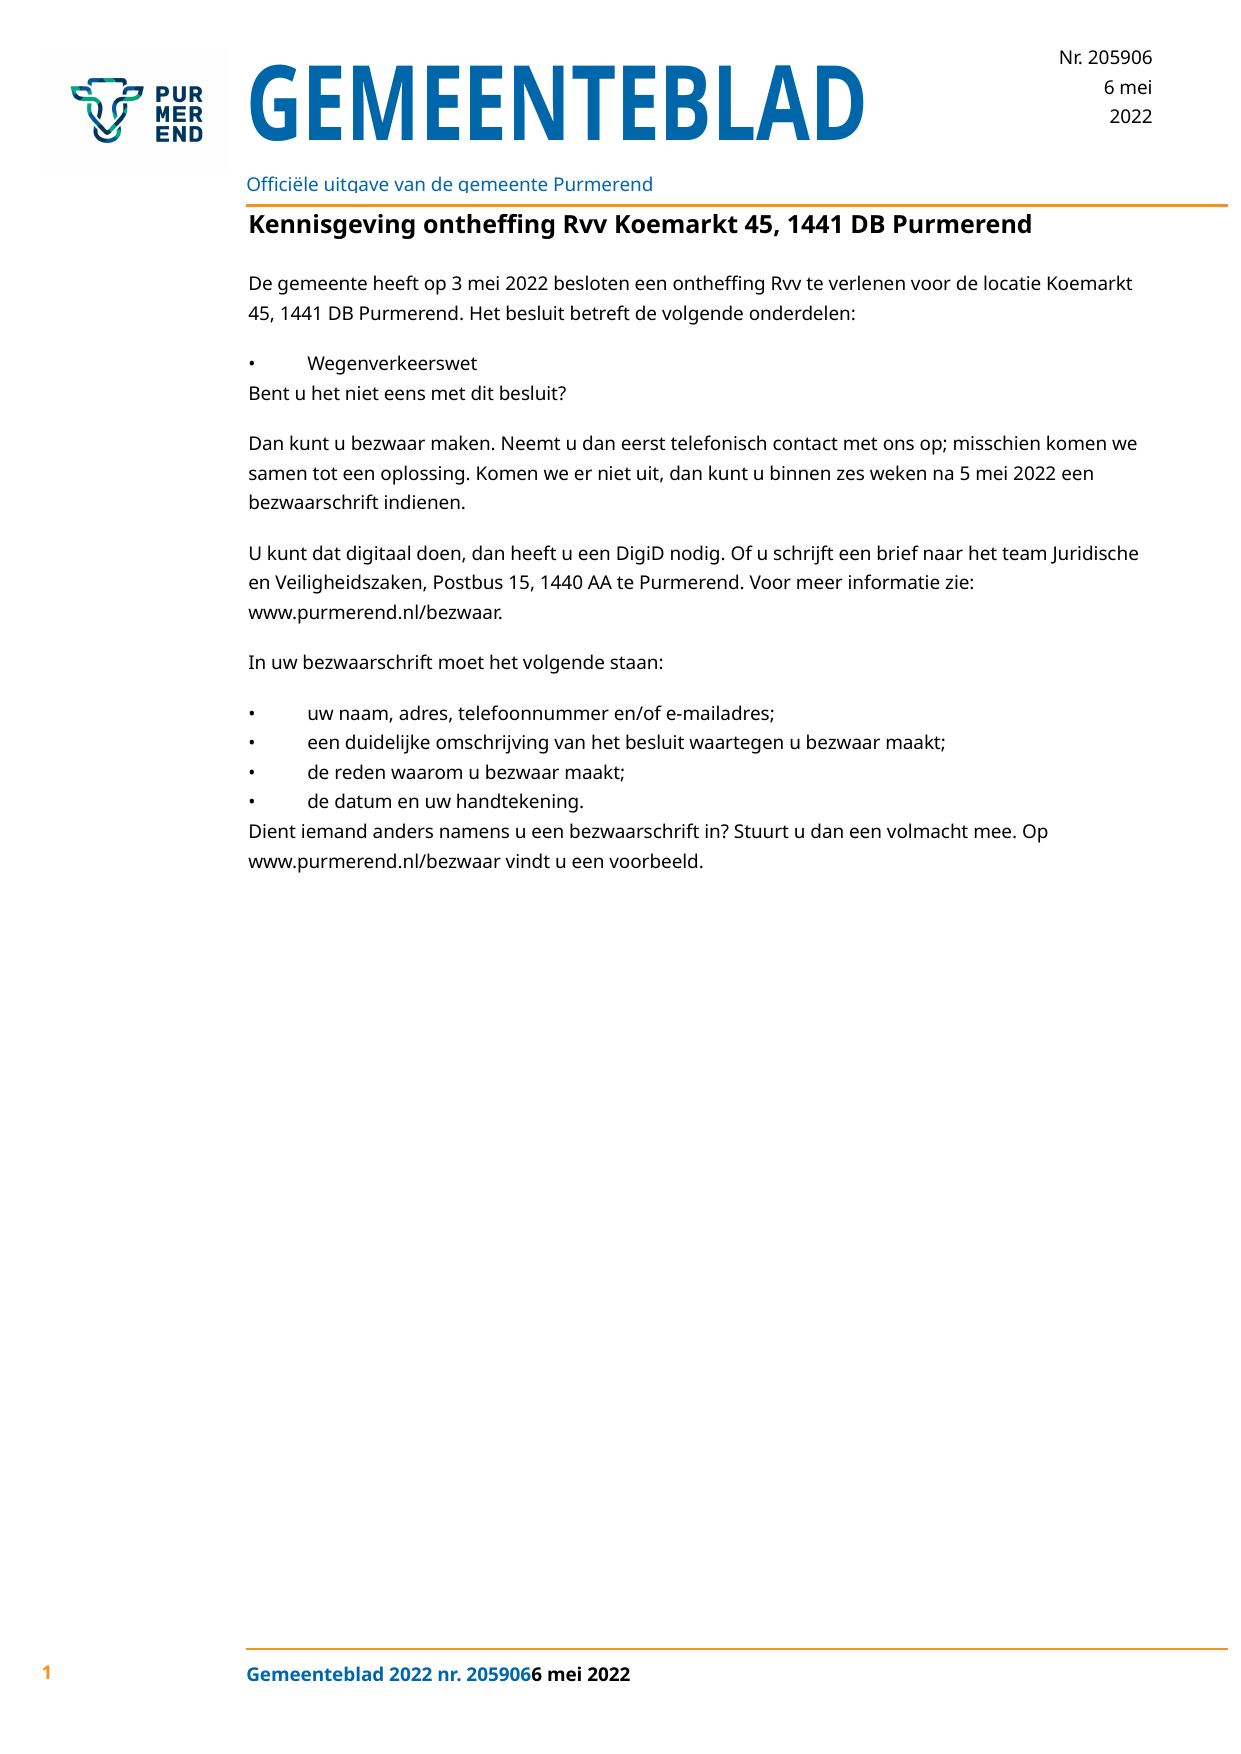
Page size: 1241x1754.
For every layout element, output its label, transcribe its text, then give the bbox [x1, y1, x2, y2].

list uw naam, adres, telefoonnummer en/of e-mailadres; [248, 700, 1152, 726]
text Dient iemand anders namens u een bezwaarschrift in? Stuurt u dan een volmacht mee. Op www.purmerend.nl/bezwaar vindt u een voorbeeld. [248, 818, 1152, 873]
text Kennisgeving ontheffing Rvv Koemarkt 45, 1441 DB Purmerend [248, 207, 1152, 241]
list de reden waarom u bezwaar maakt; [248, 759, 1152, 785]
text U kunt dat digitaal doen, dan heeft u een DigiD nodig. Of u schrijft een brief naar het team Juridische en Veiligheidszaken, Postbus 15, 1440 AA te Purmerend. Voor meer informatie zie: www.purmerend.nl/bezwaar. [248, 540, 1152, 625]
text De gemeente heeft op 3 mei 2022 besloten een ontheffing Rvv te verlenen voor de locatie Koemarkt 45, 1441 DB Purmerend. Het besluit betreft de volgende onderdelen: [248, 270, 1152, 326]
text In uw bezwaarschrift moet het volgende staan: [248, 649, 1152, 675]
list een duidelijke omschrijving van het besluit waartegen u bezwaar maakt; [248, 729, 1152, 755]
list Wegenverkeerswet [248, 350, 1152, 376]
text Dan kunt u bezwaar maken. Neemt u dan eerst telefonisch contact met ons op; misschien komen we samen tot een oplossing. Komen we er niet uit, dan kunt u binnen zes weken na 5 mei 2022 een bezwaarschrift indienen. [248, 430, 1152, 515]
picture [41, 47, 231, 172]
list de datum en uw handtekening. [248, 789, 1152, 814]
text Bent u het niet eens met dit besluit? [248, 380, 1152, 406]
